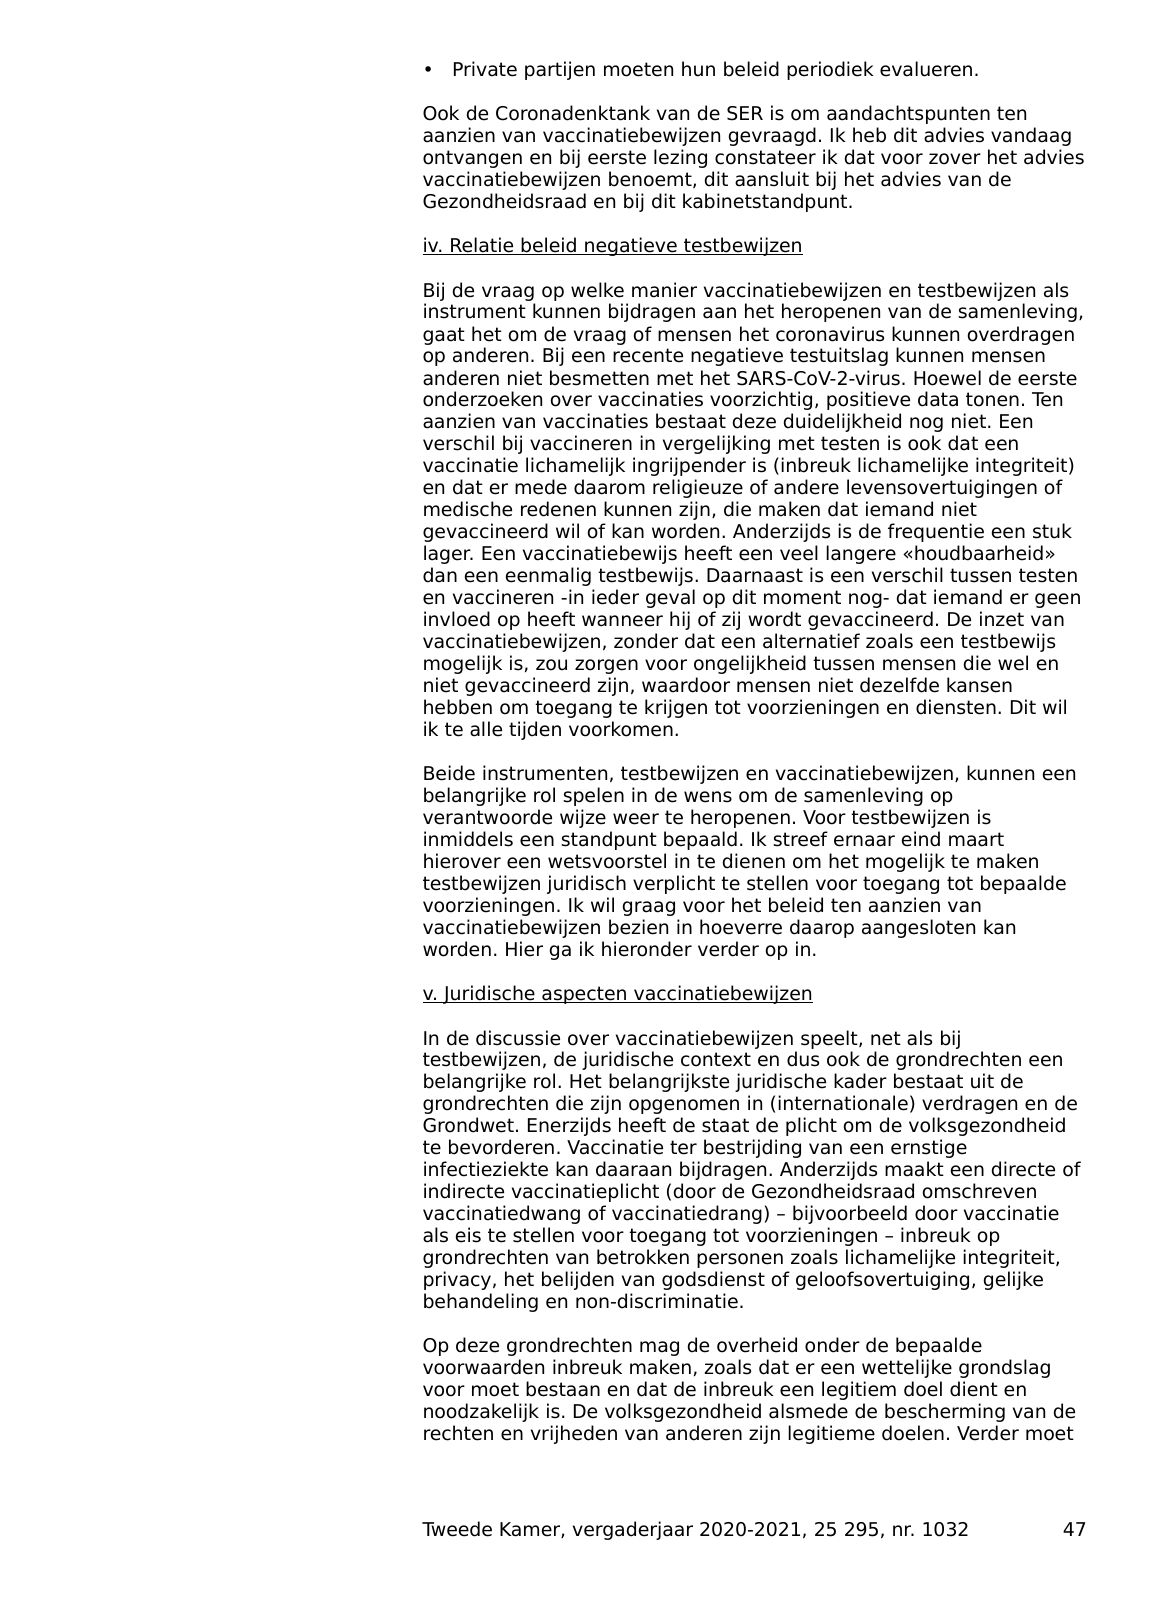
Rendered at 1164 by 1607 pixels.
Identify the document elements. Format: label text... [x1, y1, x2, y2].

text • Private partijen moeten hun beleid periodiek evalueren. [422, 59, 1087, 81]
subtitle v. Juridische aspecten vaccinatiebewijzen [422, 983, 1087, 1005]
text Op deze grondrechten mag de overheid onder de bepaalde voorwaarden inbreuk maken, zoals dat er een wettelijke grondslag voor moet bestaan en dat de inbreuk een legitiem doel dient en noodzakelijk is. De volksgezondheid alsmede de bescherming van de rechten en vrijheden van anderen zijn legitieme doelen. Verder moet [422, 1335, 1087, 1445]
text Beide instrumenten, testbewijzen en vaccinatiebewijzen, kunnen een belangrijke rol spelen in de wens om de samenleving op verantwoorde wijze weer te heropenen. Voor testbewijzen is inmiddels een standpunt bepaald. Ik streef ernaar eind maart hierover een wetsvoorstel in te dienen om het mogelijk te maken testbewijzen juridisch verplicht te stellen voor toegang tot bepaalde voorzieningen. Ik wil graag voor het beleid ten aanzien van vaccinatiebewijzen bezien in hoeverre daarop aangesloten kan worden. Hier ga ik hieronder verder op in. [422, 763, 1087, 961]
text In de discussie over vaccinatiebewijzen speelt, net als bij testbewijzen, de juridische context en dus ook de grondrechten een belangrijke rol. Het belangrijkste juridische kader bestaat uit de grondrechten die zijn opgenomen in (internationale) verdragen en de Grondwet. Enerzijds heeft de staat de plicht om de volksgezondheid te bevorderen. Vaccinatie ter bestrijding van een ernstige infectieziekte kan daaraan bijdragen. Anderzijds maakt een directe of indirecte vaccinatieplicht (door de Gezondheidsraad omschreven vaccinatiedwang of vaccinatiedrang) – bijvoorbeeld door vaccinatie als eis te stellen voor toegang tot voorzieningen – inbreuk op grondrechten van betrokken personen zoals lichamelijke integriteit, privacy, het belijden van godsdienst of geloofsovertuiging, gelijke behandeling en non-discriminatie. [422, 1027, 1087, 1313]
text Bij de vraag op welke manier vaccinatiebewijzen en testbewijzen als instrument kunnen bijdragen aan het heropenen van de samenleving, gaat het om de vraag of mensen het coronavirus kunnen overdragen op anderen. Bij een recente negatieve testuitslag kunnen mensen anderen niet besmetten met het SARS-CoV-2-virus. Hoewel de eerste onderzoeken over vaccinaties voorzichtig, positieve data tonen. Ten aanzien van vaccinaties bestaat deze duidelijkheid nog niet. Een verschil bij vaccineren in vergelijking met testen is ook dat een vaccinatie lichamelijk ingrijpender is (inbreuk lichamelijke integriteit) en dat er mede daarom religieuze of andere levensovertuigingen of medische redenen kunnen zijn, die maken dat iemand niet gevaccineerd wil of kan worden. Anderzijds is de frequentie een stuk lager. Een vaccinatiebewijs heeft een veel langere «houdbaarheid» dan een eenmalig testbewijs. Daarnaast is een verschil tussen testen en vaccineren -in ieder geval op dit moment nog- dat iemand er geen invloed op heeft wanneer hij of zij wordt gevaccineerd. De inzet van vaccinatiebewijzen, zonder dat een alternatief zoals een testbewijs mogelijk is, zou zorgen voor ongelijkheid tussen mensen die wel en niet gevaccineerd zijn, waardoor mensen niet dezelfde kansen hebben om toegang te krijgen tot voorzieningen en diensten. Dit wil ik te alle tijden voorkomen. [422, 279, 1087, 741]
text Ook de Coronadenktank van de SER is om aandachtspunten ten aanzien van vaccinatiebewijzen gevraagd. Ik heb dit advies vandaag ontvangen en bij eerste lezing constateer ik dat voor zover het advies vaccinatiebewijzen benoemt, dit aansluit bij het advies van de Gezondheidsraad en bij dit kabinetstandpunt. [422, 103, 1087, 213]
subtitle iv. Relatie beleid negatieve testbewijzen [422, 235, 1087, 257]
